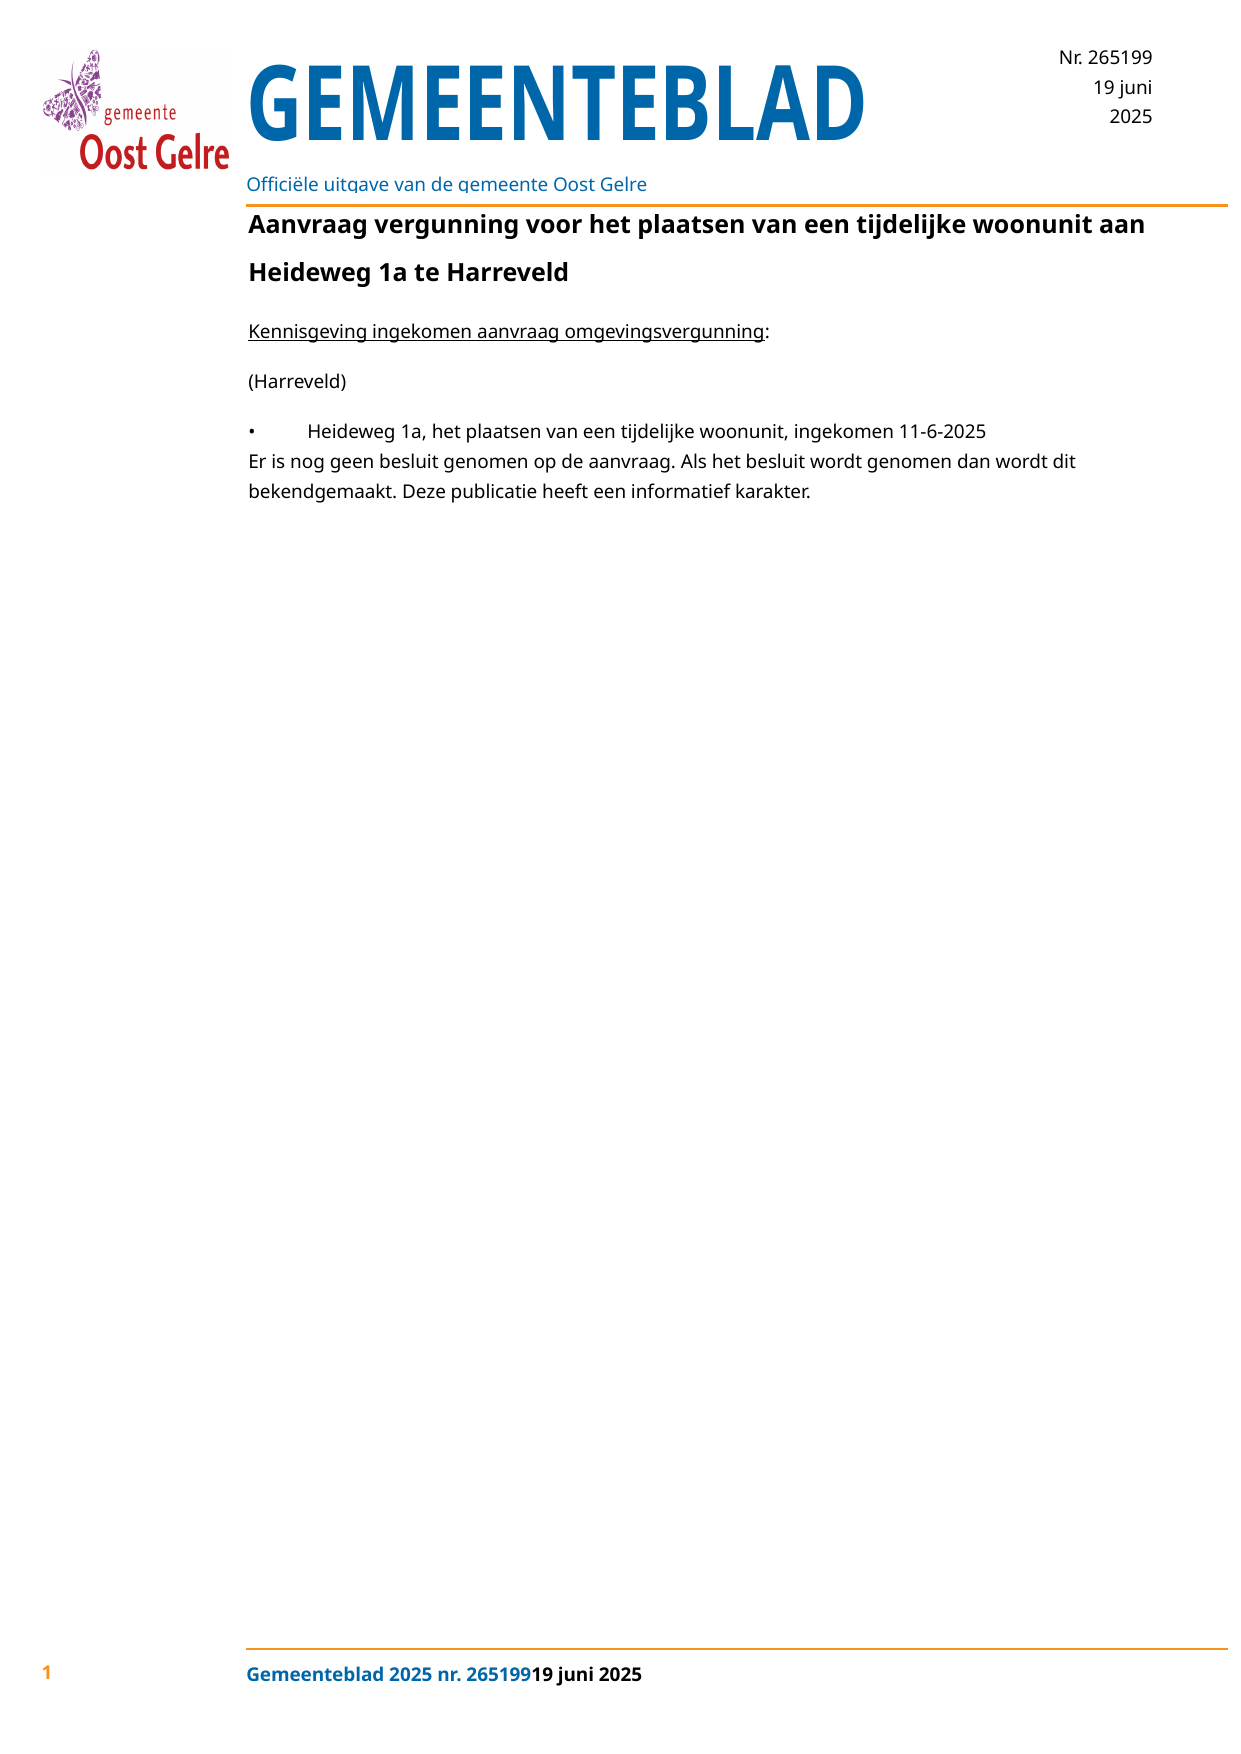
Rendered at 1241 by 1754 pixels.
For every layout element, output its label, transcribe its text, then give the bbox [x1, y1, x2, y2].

list Heideweg 1a, het plaatsen van een tijdelijke woonunit, ingekomen 11-6-2025 [248, 419, 1152, 444]
picture [41, 47, 231, 172]
text (Harreveld) [248, 368, 1152, 394]
text Aanvraag vergunning voor het plaatsen van een tijdelijke woonunit aan Heideweg 1a te Harreveld [248, 207, 1152, 288]
text Er is nog geen besluit genomen op de aanvraag. Als het besluit wordt genomen dan wordt dit bekendgemaakt. Deze publicatie heeft een informatief karakter. [248, 448, 1152, 504]
text Kennisgeving ingekomen aanvraag omgevingsvergunning: [248, 318, 1152, 344]
